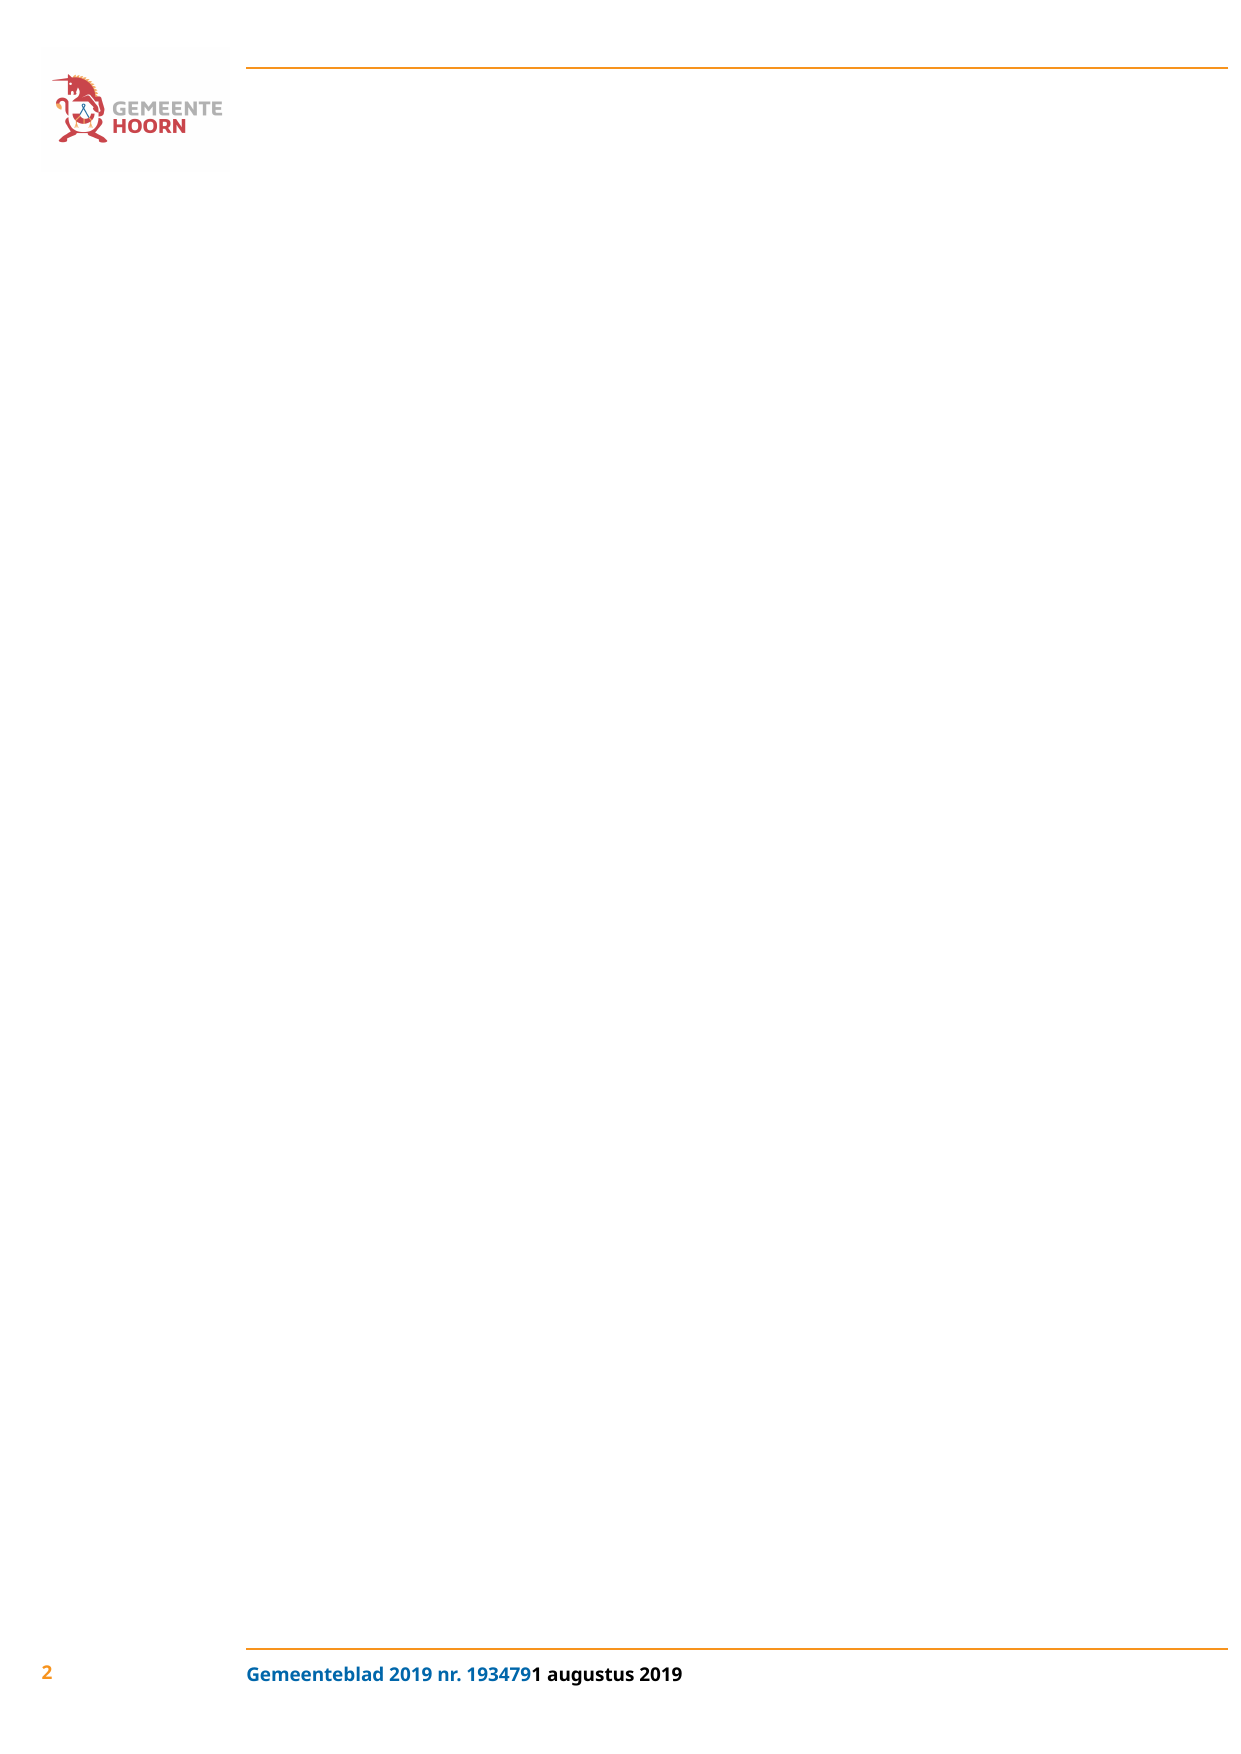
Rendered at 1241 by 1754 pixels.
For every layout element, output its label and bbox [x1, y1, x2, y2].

picture [41, 47, 231, 172]
